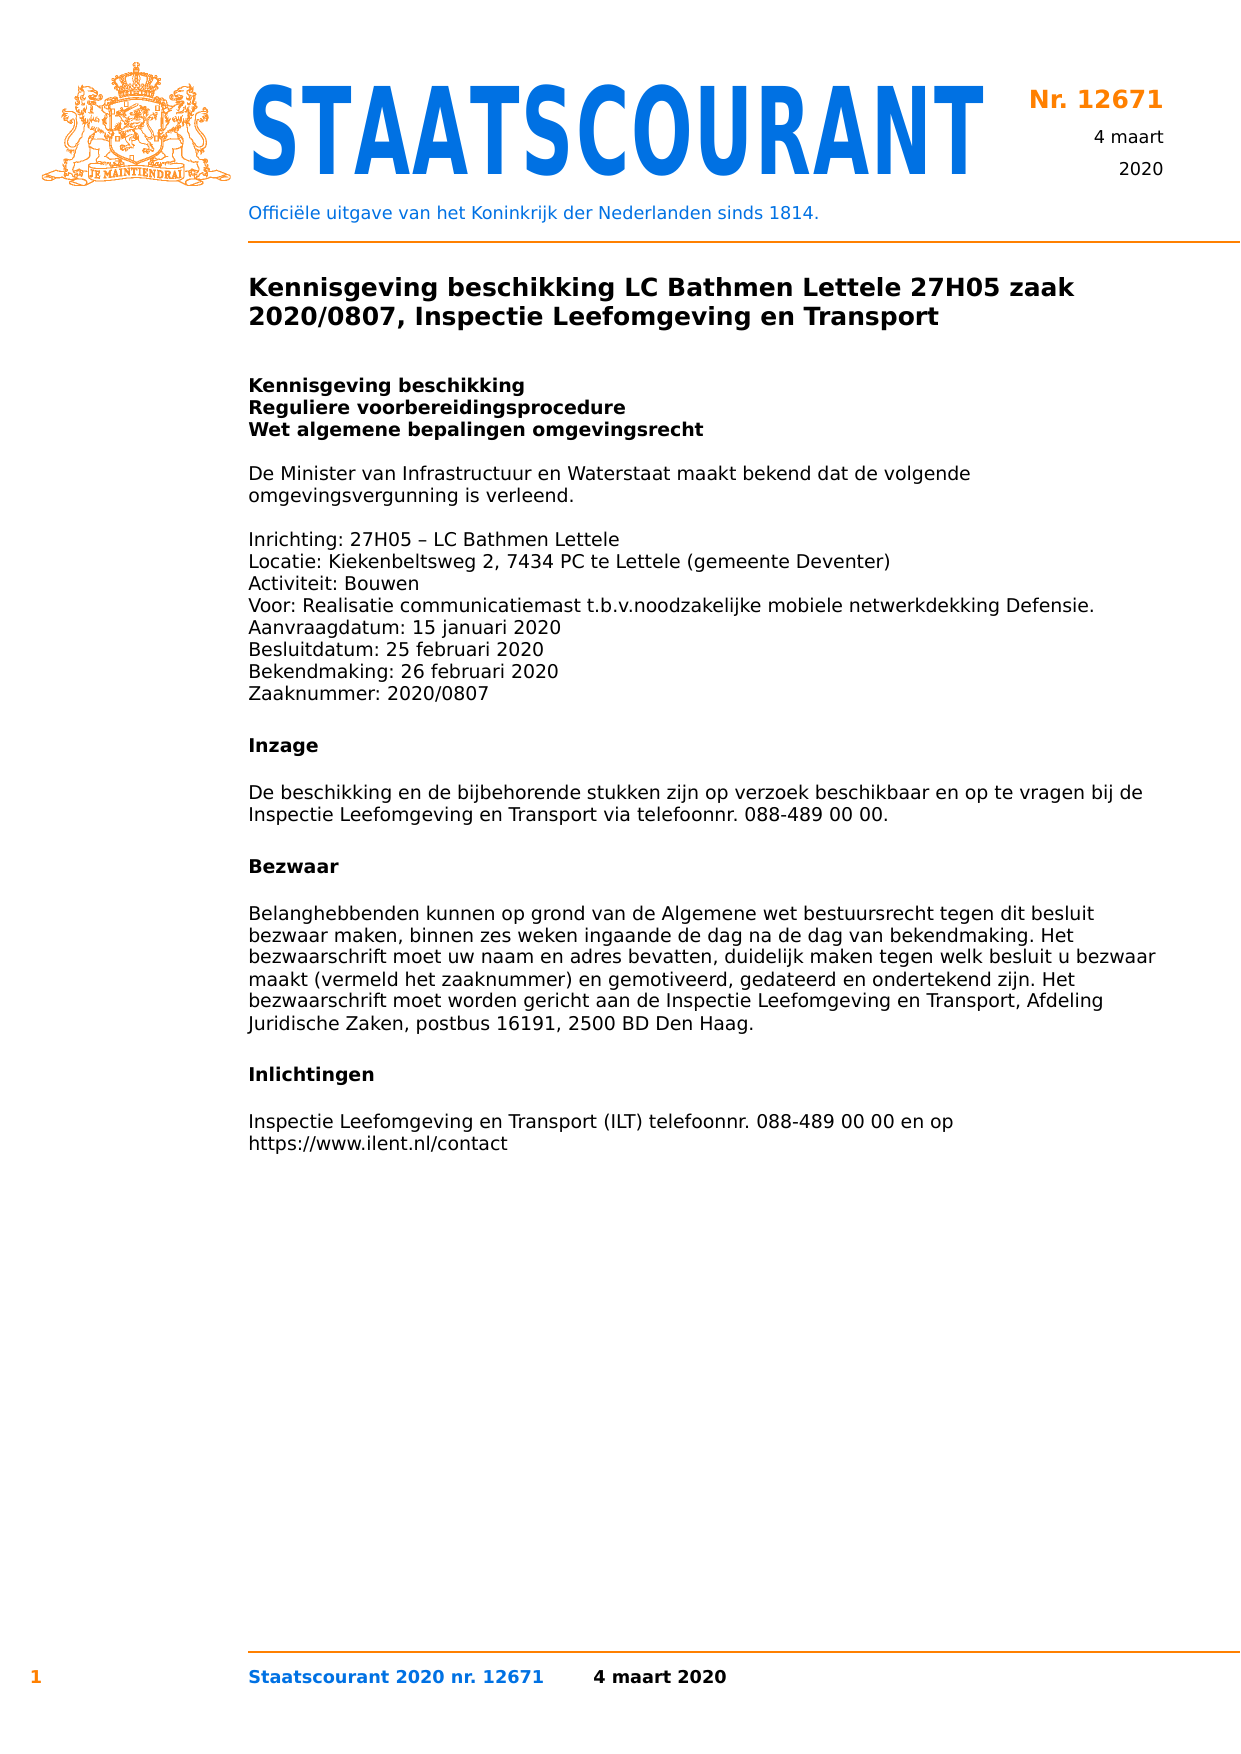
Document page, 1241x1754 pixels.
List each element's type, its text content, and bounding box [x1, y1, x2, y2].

text Besluitdatum: 25 februari 2020 [248, 639, 1163, 661]
table_cell 2020 [998, 153, 1240, 203]
text Aanvraagdatum: 15 januari 2020 [248, 617, 1163, 639]
text Kennisgeving beschikking [248, 375, 1163, 397]
text De Minister van Infrastructuur en Waterstaat maakt bekend dat de volgende omgevingsvergunning is verleend. [248, 463, 1163, 507]
text Voor: Realisatie communicatiemast t.b.v.noodzakelijke mobiele netwerkdekking Defensie. [248, 595, 1163, 617]
text Wet algemene bepalingen omgevingsrecht [248, 419, 1163, 441]
table_header [25, 62, 248, 241]
text Activiteit: Bouwen [248, 573, 1163, 595]
text Zaaknummer: 2020/0807 [248, 683, 1163, 704]
text Inspectie Leefomgeving en Transport (ILT) telefoonnr. 088-489 00 00 en op https://www.ilent.nl/contact [248, 1111, 1163, 1155]
text Inrichting: 27H05 – LC Bathmen Lettele [248, 529, 1163, 551]
picture [41, 62, 231, 186]
text Bekendmaking: 26 februari 2020 [248, 661, 1163, 683]
text Locatie: Kiekenbeltsweg 2, 7434 PC te Lettele (gemeente Deventer) [248, 551, 1163, 573]
table_header STAATSCOURANT [248, 62, 998, 203]
subtitle Bezwaar [248, 856, 1163, 877]
table_header Nr. 12671 [998, 62, 1240, 121]
table_cell 4 maart [998, 121, 1240, 153]
text Belanghebbenden kunnen op grond van de Algemene wet bestuursrecht tegen dit besluit bezwaar maken, binnen zes weken ingaande de dag na de dag van bekendmaking. Het bezwaarschrift moet uw naam en adres bevatten, duidelijk maken tegen welk besluit u bezwaar maakt (vermeld het zaaknummer) en gemotiveerd, gedateerd en ondertekend zijn. Het bezwaarschrift moet worden gericht aan de Inspectie Leefomgeving en Transport, Afdeling Juridische Zaken, postbus 16191, 2500 BD Den Haag. [248, 902, 1163, 1034]
text Reguliere voorbereidingsprocedure [248, 397, 1163, 419]
text De beschikking en de bijbehorende stukken zijn op verzoek beschikbaar en op te vragen bij de Inspectie Leefomgeving en Transport via telefoonnr. 088-489 00 00. [248, 782, 1163, 826]
subtitle Kennisgeving beschikking LC Bathmen Lettele 27H05 zaak 2020/0807, Inspectie Leefomgeving en Transport [248, 273, 1163, 331]
subtitle Inzage [248, 734, 1163, 757]
subtitle Inlichtingen [248, 1064, 1163, 1086]
table_cell Officiële uitgave van het Koninkrijk der Nederlanden sinds 1814. [248, 203, 1240, 241]
